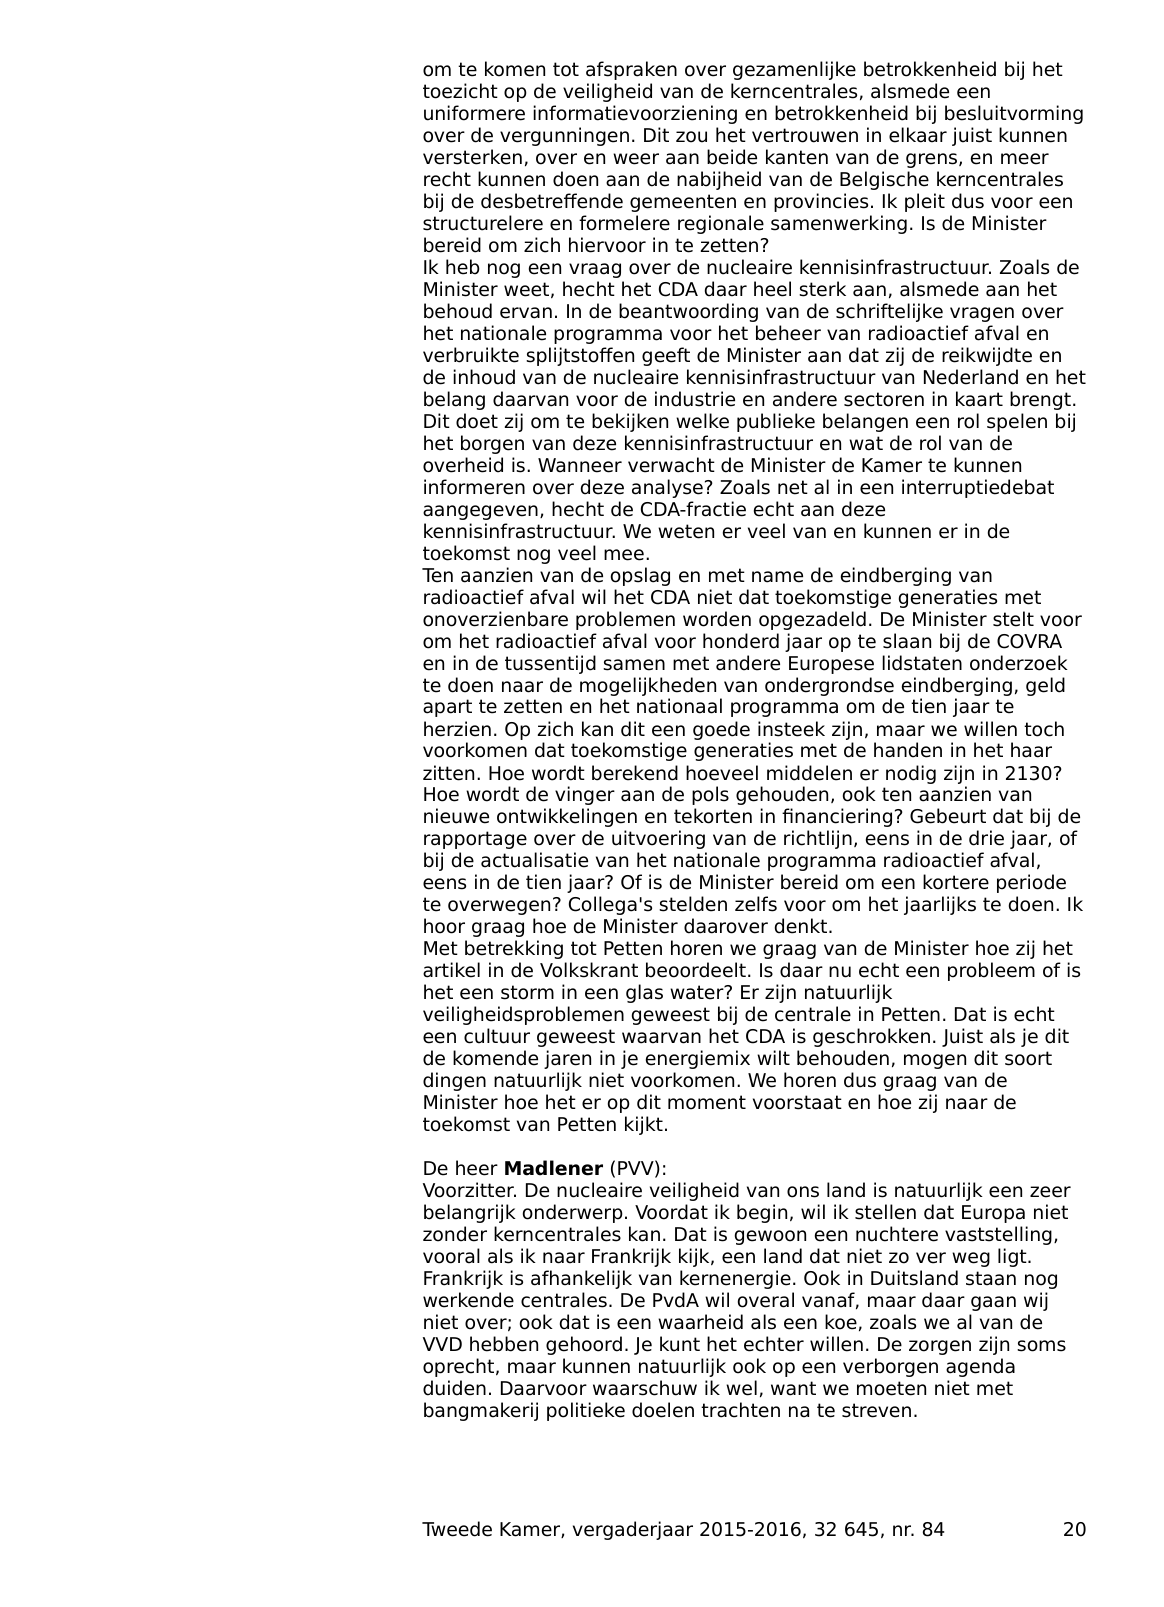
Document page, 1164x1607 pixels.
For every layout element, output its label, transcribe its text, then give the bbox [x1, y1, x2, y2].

text De heer Madlener (PVV): [422, 1158, 1087, 1180]
text om te komen tot afspraken over gezamenlijke betrokkenheid bij het toezicht op de veiligheid van de kerncentrales, alsmede een uniformere informatievoorziening en betrokkenheid bij besluitvorming over de vergunningen. Dit zou het vertrouwen in elkaar juist kunnen versterken, over en weer aan beide kanten van de grens, en meer recht kunnen doen aan de nabijheid van de Belgische kerncentrales bij de desbetreffende gemeenten en provincies. Ik pleit dus voor een structurelere en formelere regionale samenwerking. Is de Minister bereid om zich hiervoor in te zetten? [422, 59, 1087, 257]
text Ten aanzien van de opslag en met name de eindberging van radioactief afval wil het CDA niet dat toekomstige generaties met onoverzienbare problemen worden opgezadeld. De Minister stelt voor om het radioactief afval voor honderd jaar op te slaan bij de COVRA en in de tussentijd samen met andere Europese lidstaten onderzoek te doen naar de mogelijkheden van ondergrondse eindberging, geld apart te zetten en het nationaal programma om de tien jaar te herzien. Op zich kan dit een goede insteek zijn, maar we willen toch voorkomen dat toekomstige generaties met de handen in het haar zitten. Hoe wordt berekend hoeveel middelen er nodig zijn in 2130? Hoe wordt de vinger aan de pols gehouden, ook ten aanzien van nieuwe ontwikkelingen en tekorten in financiering? Gebeurt dat bij de rapportage over de uitvoering van de richtlijn, eens in de drie jaar, of bij de actualisatie van het nationale programma radioactief afval, eens in de tien jaar? Of is de Minister bereid om een kortere periode te overwegen? Collega's stelden zelfs voor om het jaarlijks te doen. Ik hoor graag hoe de Minister daarover denkt. [422, 564, 1087, 938]
text Met betrekking tot Petten horen we graag van de Minister hoe zij het artikel in de Volkskrant beoordeelt. Is daar nu echt een probleem of is het een storm in een glas water? Er zijn natuurlijk veiligheidsproblemen geweest bij de centrale in Petten. Dat is echt een cultuur geweest waarvan het CDA is geschrokken. Juist als je dit de komende jaren in je energiemix wilt behouden, mogen dit soort dingen natuurlijk niet voorkomen. We horen dus graag van de Minister hoe het er op dit moment voorstaat en hoe zij naar de toekomst van Petten kijkt. [422, 938, 1087, 1136]
text Voorzitter. De nucleaire veiligheid van ons land is natuurlijk een zeer belangrijk onderwerp. Voordat ik begin, wil ik stellen dat Europa niet zonder kerncentrales kan. Dat is gewoon een nuchtere vaststelling, vooral als ik naar Frankrijk kijk, een land dat niet zo ver weg ligt. Frankrijk is afhankelijk van kernenergie. Ook in Duitsland staan nog werkende centrales. De PvdA wil overal vanaf, maar daar gaan wij niet over; ook dat is een waarheid als een koe, zoals we al van de VVD hebben gehoord. Je kunt het echter willen. De zorgen zijn soms oprecht, maar kunnen natuurlijk ook op een verborgen agenda duiden. Daarvoor waarschuw ik wel, want we moeten niet met bangmakerij politieke doelen trachten na te streven. [422, 1180, 1087, 1422]
text Ik heb nog een vraag over de nucleaire kennisinfrastructuur. Zoals de Minister weet, hecht het CDA daar heel sterk aan, alsmede aan het behoud ervan. In de beantwoording van de schriftelijke vragen over het nationale programma voor het beheer van radioactief afval en verbruikte splijtstoffen geeft de Minister aan dat zij de reikwijdte en de inhoud van de nucleaire kennisinfrastructuur van Nederland en het belang daarvan voor de industrie en andere sectoren in kaart brengt. Dit doet zij om te bekijken welke publieke belangen een rol spelen bij het borgen van deze kennisinfrastructuur en wat de rol van de overheid is. Wanneer verwacht de Minister de Kamer te kunnen informeren over deze analyse? Zoals net al in een interruptiedebat aangegeven, hecht de CDA-fractie echt aan deze kennisinfrastructuur. We weten er veel van en kunnen er in de toekomst nog veel mee. [422, 257, 1087, 564]
